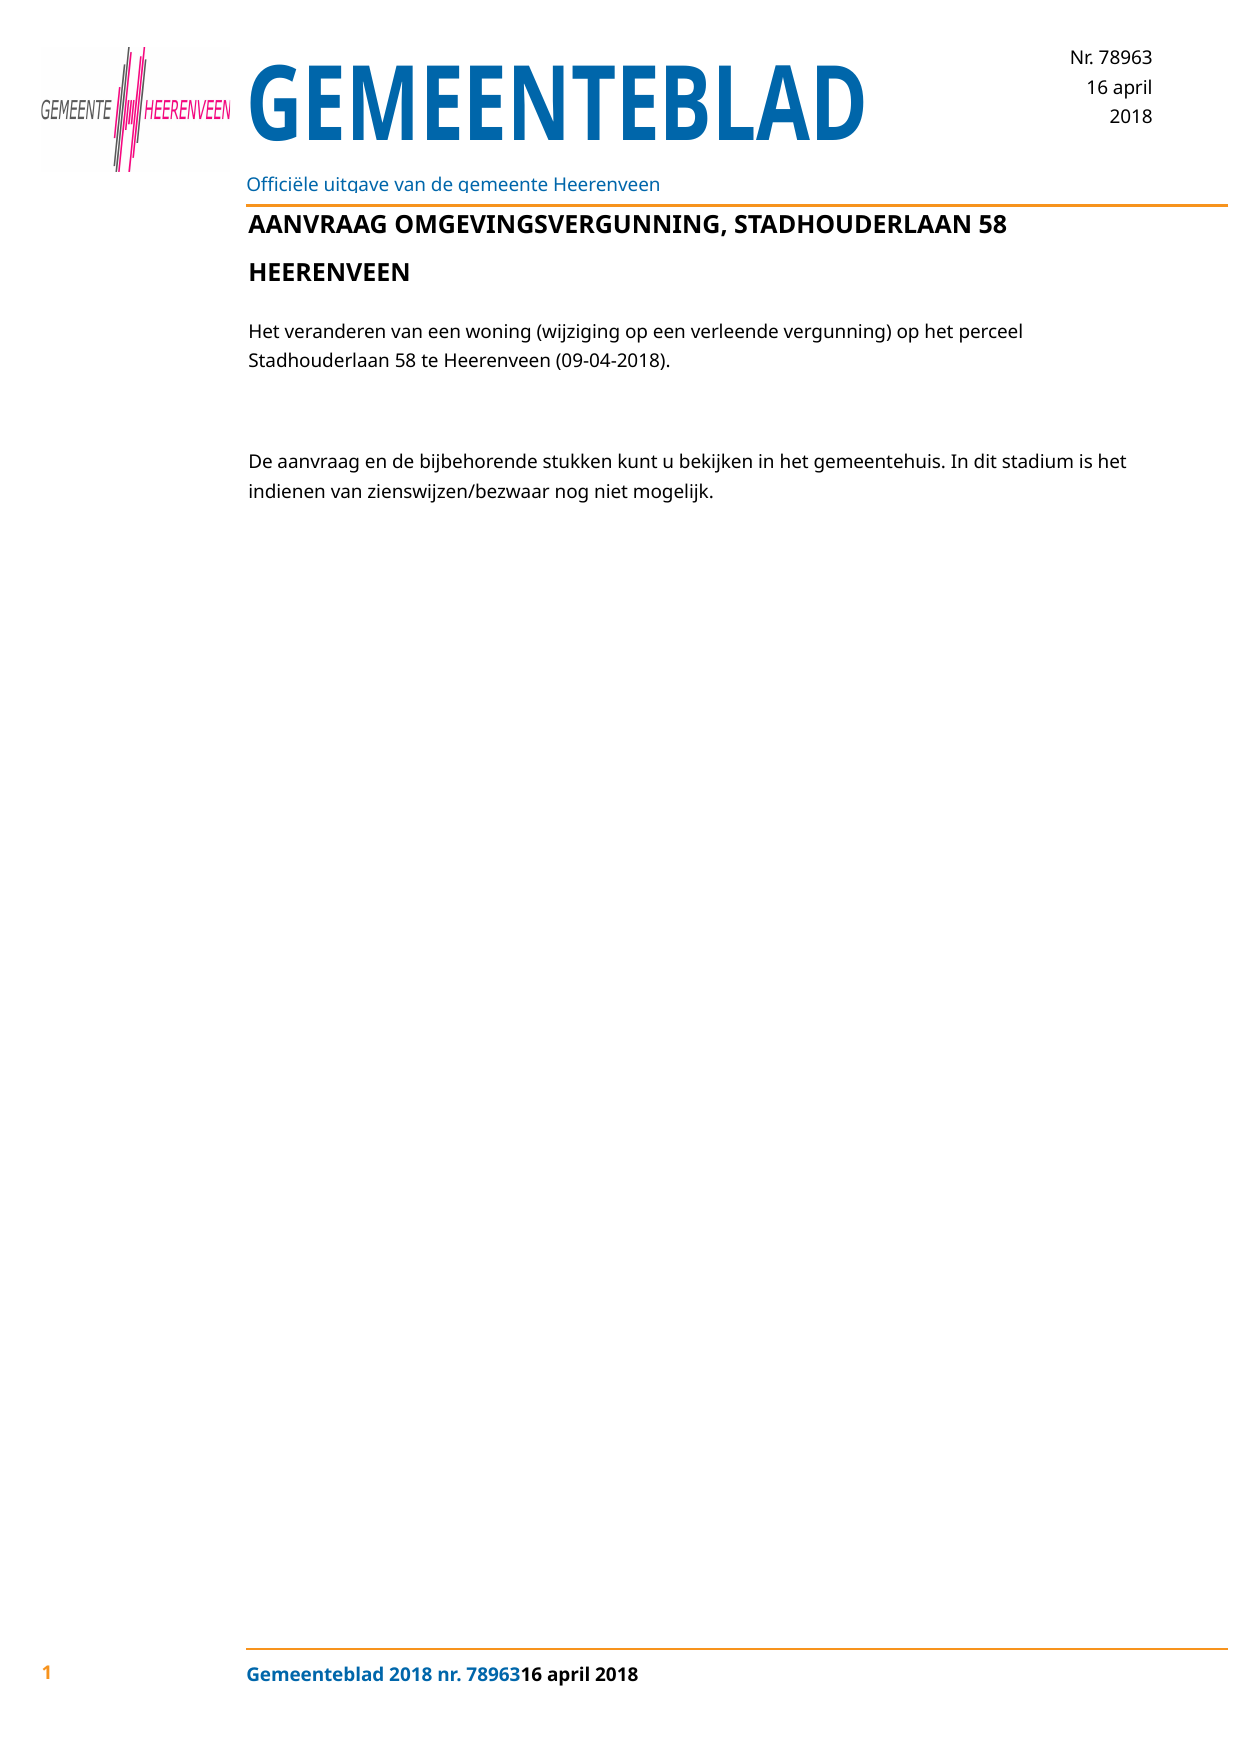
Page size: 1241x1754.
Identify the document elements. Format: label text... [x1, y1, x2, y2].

text De aanvraag en de bijbehorende stukken kunt u bekijken in het gemeentehuis. In dit stadium is het indienen van zienswijzen/bezwaar nog niet mogelijk. [248, 448, 1152, 504]
text AANVRAAG OMGEVINGSVERGUNNING, STADHOUDERLAAN 58 HEERENVEEN [248, 207, 1152, 288]
text Het veranderen van een woning (wijziging op een verleende vergunning) op het perceel Stadhouderlaan 58 te Heerenveen (09-04-2018). [248, 318, 1152, 373]
picture [41, 47, 231, 172]
